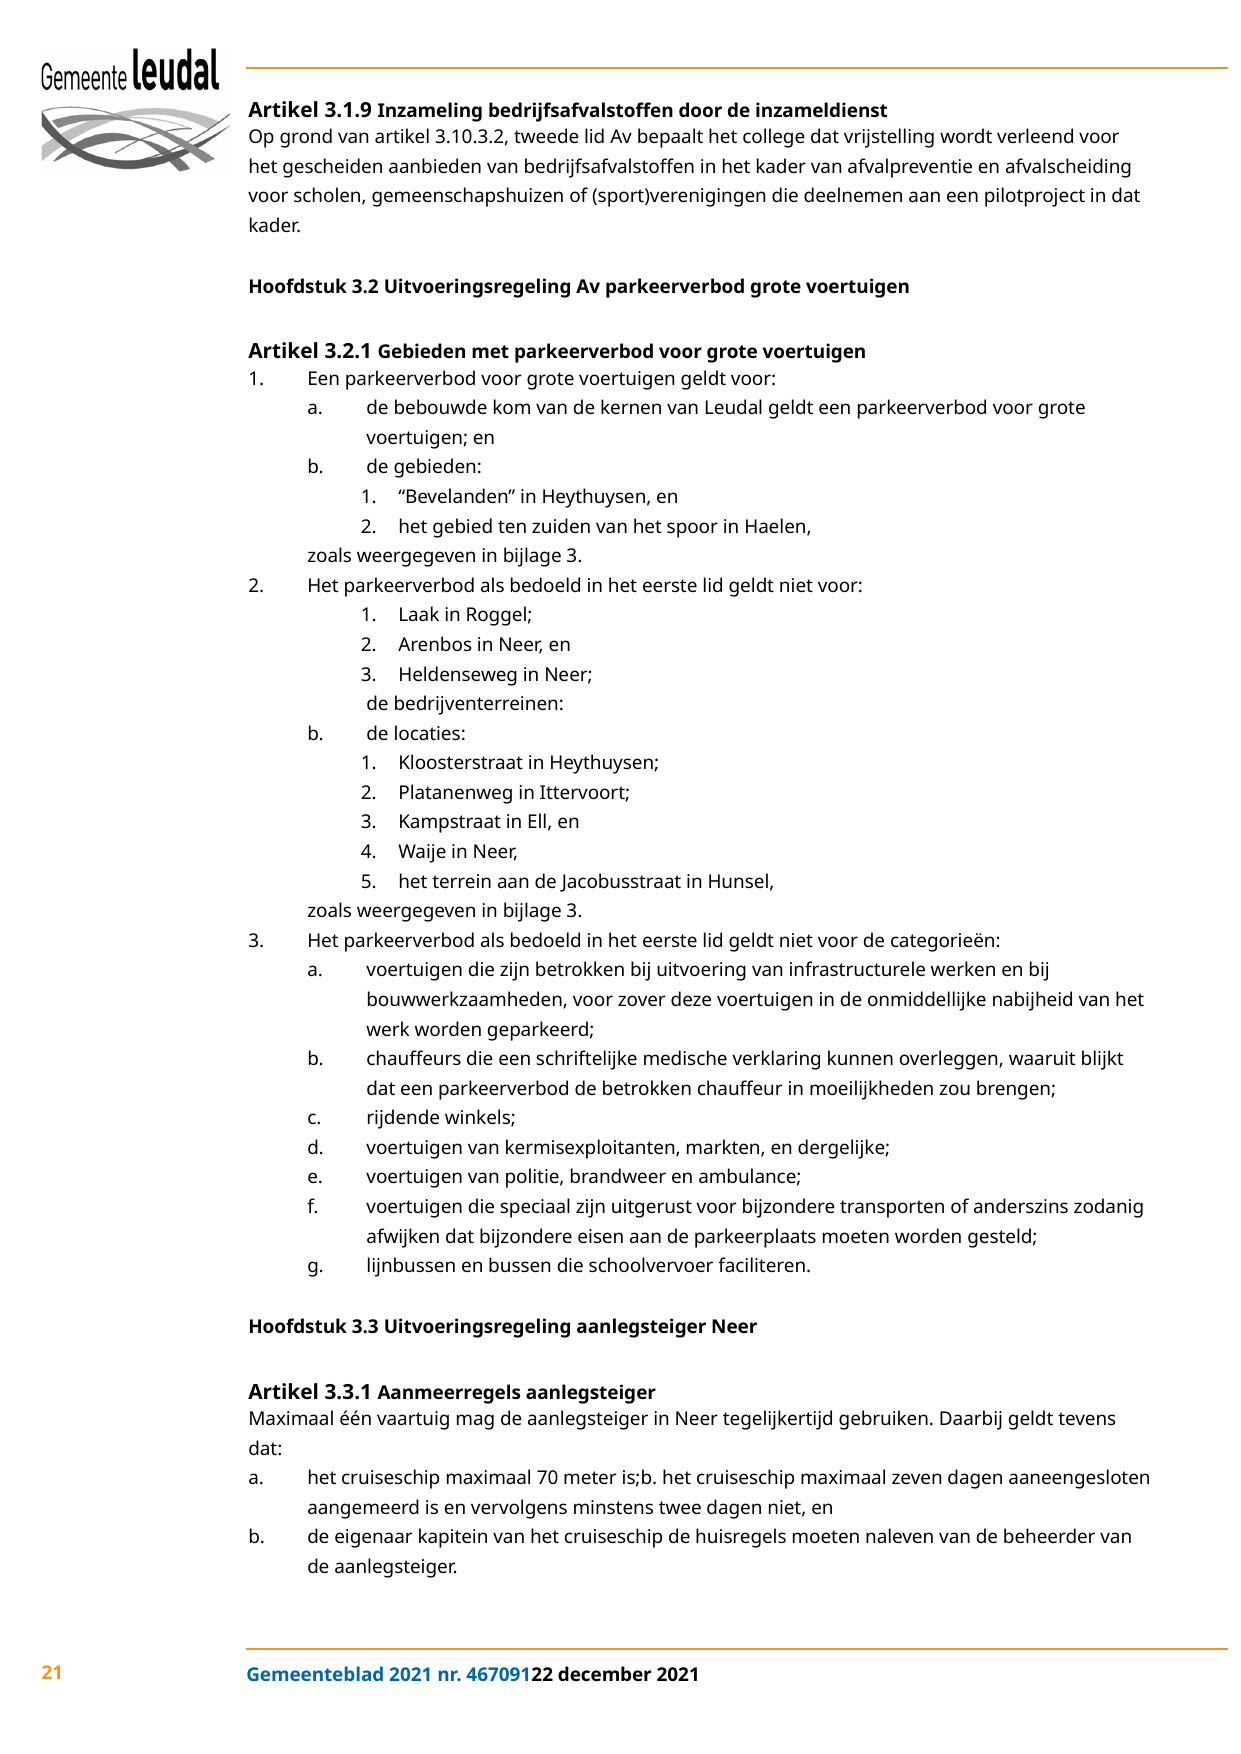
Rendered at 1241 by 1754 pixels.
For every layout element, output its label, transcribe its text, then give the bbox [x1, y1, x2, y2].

list rijdende winkels; [307, 1104, 1152, 1130]
list voertuigen van kermisexploitanten, markten, en dergelijke; [307, 1134, 1152, 1160]
text Artikel 3.1.9 Inzameling bedrijfsafvalstoffen door de inzameldienst [248, 95, 1152, 123]
list chauffeurs die een schriftelijke medische verklaring kunnen overleggen, waaruit blijkt dat een parkeerverbod de betrokken chauffeur in moeilijkheden zou brengen; [307, 1045, 1152, 1101]
list Kloosterstraat in Heythuysen; [361, 749, 1152, 775]
list het cruiseschip maximaal 70 meter is;b. het cruiseschip maximaal zeven dagen aaneengesloten aangemeerd is en vervolgens minstens twee dagen niet, en [248, 1464, 1152, 1520]
list de bedrijventerreinen: [307, 690, 1152, 716]
list Heldenseweg in Neer; [361, 661, 1152, 686]
text Op grond van artikel 3.10.3.2, tweede lid Av bepaalt het college dat vrijstelling wordt verleend voor het gescheiden aanbieden van bedrijfsafvalstoffen in het kader van afvalpreventie en afvalscheiding voor scholen, gemeenschapshuizen of (sport)verenigingen die deelnemen aan een pilotproject in dat kader. [248, 123, 1152, 238]
list voertuigen die speciaal zijn uitgerust voor bijzondere transporten of anderszins zodanig afwijken dat bijzondere eisen aan de parkeerplaats moeten worden gesteld; [307, 1193, 1152, 1248]
list Platanenweg in Ittervoort; [361, 779, 1152, 805]
list zoals weergegeven in bijlage 3. [248, 897, 1152, 923]
list Het parkeerverbod als bedoeld in het eerste lid geldt niet voor: [248, 572, 1152, 598]
picture [41, 47, 231, 172]
list Een parkeerverbod voor grote voertuigen geldt voor: [248, 365, 1152, 391]
list Laak in Roggel; [361, 602, 1152, 627]
list Arenbos in Neer, en [361, 631, 1152, 657]
list Kampstraat in Ell, en [361, 809, 1152, 834]
list het terrein aan de Jacobusstraat in Hunsel, [361, 868, 1152, 893]
text Maximaal één vaartuig mag de aanlegsteiger in Neer tegelijkertijd gebruiken. Daarbij geldt tevens dat: [248, 1405, 1152, 1461]
list de gebieden: [307, 454, 1152, 479]
text Hoofdstuk 3.3 Uitvoeringsregeling aanlegsteiger Neer [248, 1312, 1152, 1340]
list het gebied ten zuiden van het spoor in Haelen, [361, 513, 1152, 538]
list de eigenaar kapitein van het cruiseschip de huisregels moeten naleven van de beheerder van de aanlegsteiger. [248, 1524, 1152, 1579]
list de locaties: [307, 720, 1152, 746]
list voertuigen van politie, brandweer en ambulance; [307, 1164, 1152, 1189]
list zoals weergegeven in bijlage 3. [248, 542, 1152, 568]
list Waije in Neer, [361, 838, 1152, 864]
text Artikel 3.2.1 Gebieden met parkeerverbod voor grote voertuigen [248, 336, 1152, 365]
list “Bevelanden” in Heythuysen, en [361, 483, 1152, 509]
text Artikel 3.3.1 Aanmeerregels aanlegsteiger [248, 1377, 1152, 1405]
list de bebouwde kom van de kernen van Leudal geldt een parkeerverbod voor grote voertuigen; en [307, 394, 1152, 450]
list Het parkeerverbod als bedoeld in het eerste lid geldt niet voor de categorieën: [248, 927, 1152, 953]
list voertuigen die zijn betrokken bij uitvoering van infrastructurele werken en bij bouwwerkzaamheden, voor zover deze voertuigen in de onmiddellijke nabijheid van het werk worden geparkeerd; [307, 957, 1152, 1041]
text Hoofdstuk 3.2 Uitvoeringsregeling Av parkeerverbod grote voertuigen [248, 271, 1152, 299]
list lijnbussen en bussen die schoolvervoer faciliteren. [307, 1252, 1152, 1278]
